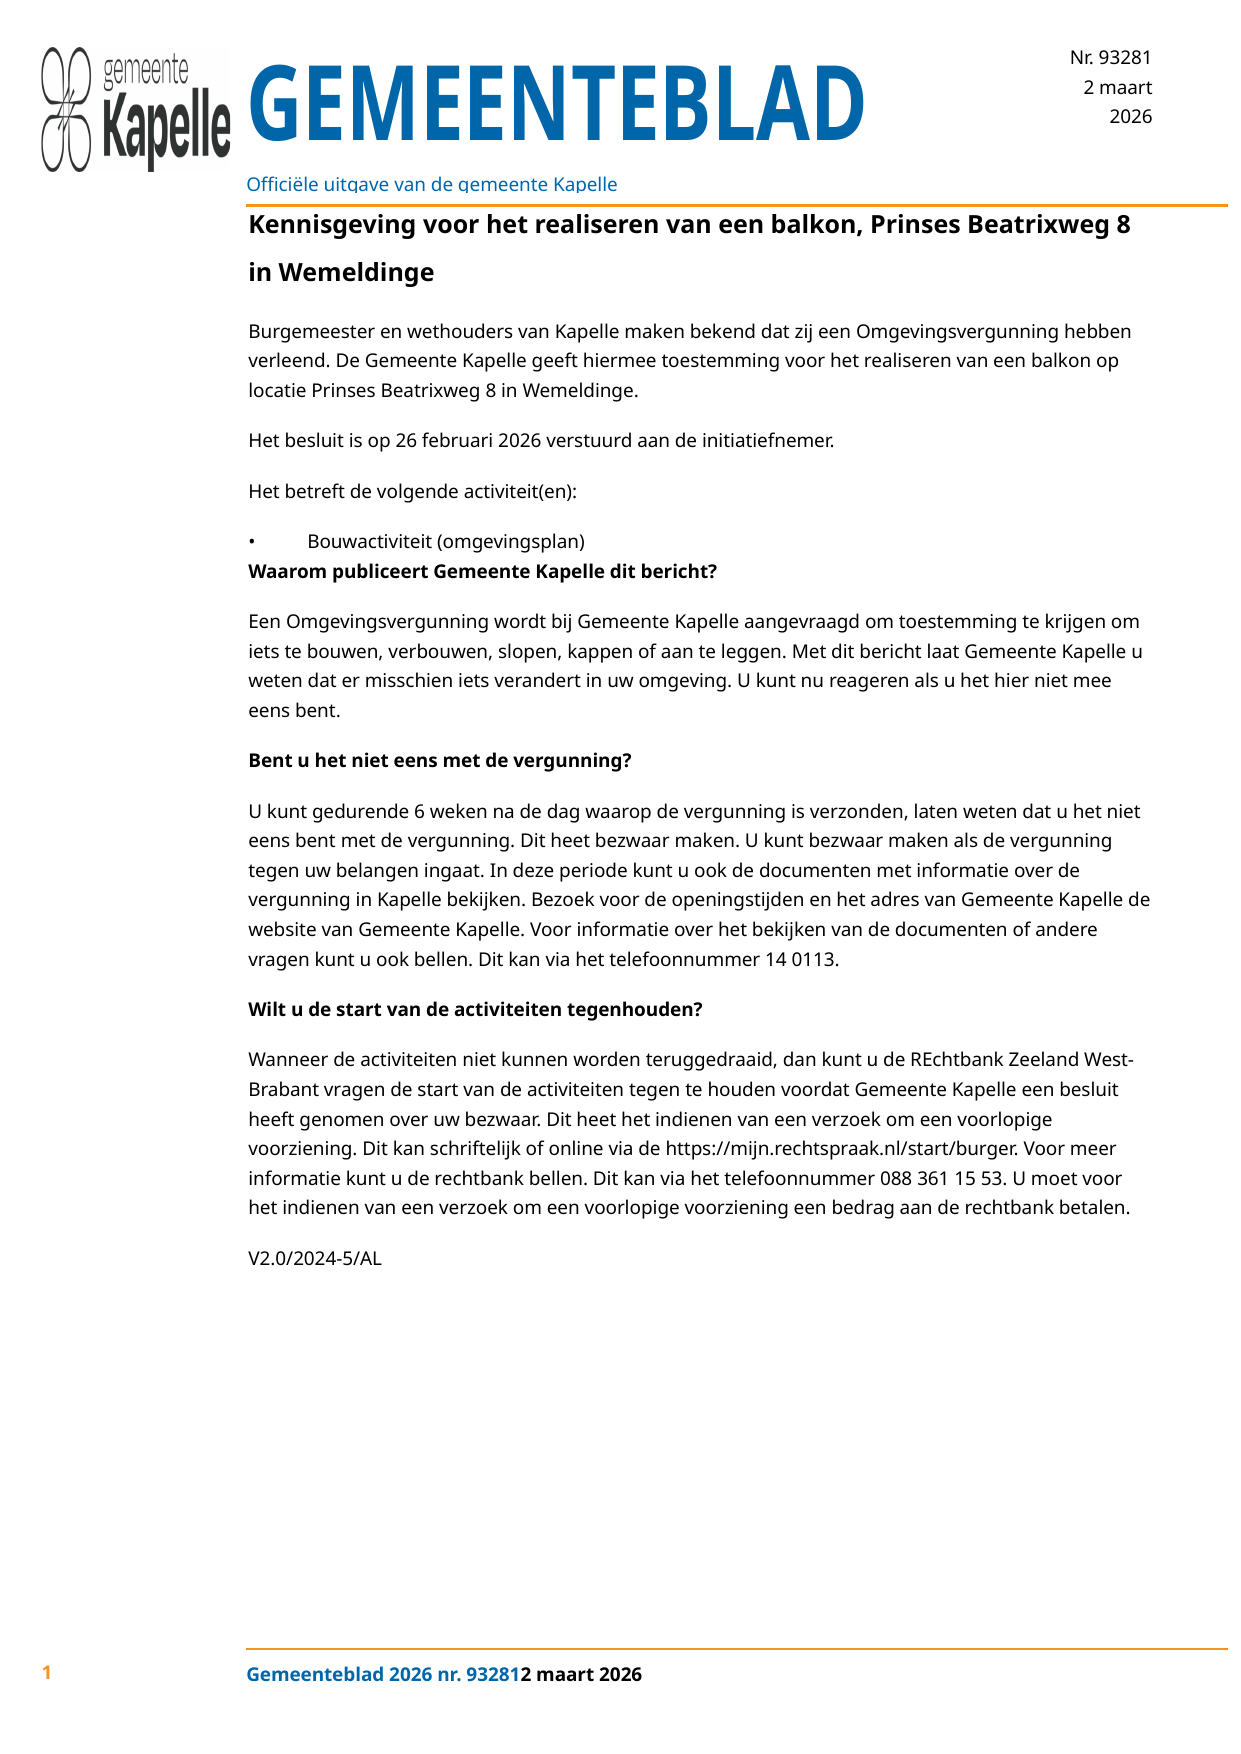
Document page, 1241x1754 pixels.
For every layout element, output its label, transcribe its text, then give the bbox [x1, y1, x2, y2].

text Het betreft de volgende activiteit(en): [248, 478, 1152, 504]
text Bent u het niet eens met de vergunning? [248, 747, 1152, 773]
text Kennisgeving voor het realiseren van een balkon, Prinses Beatrixweg 8 in Wemeldinge [248, 207, 1152, 288]
list Bouwactiviteit (omgevingsplan) [248, 528, 1152, 554]
text Wilt u de start van de activiteiten tegenhouden? [248, 996, 1152, 1022]
text U kunt gedurende 6 weken na de dag waarop de vergunning is verzonden, laten weten dat u het niet eens bent met de vergunning. Dit heet bezwaar maken. U kunt bezwaar maken als de vergunning tegen uw belangen ingaat. In deze periode kunt u ook de documenten met informatie over de vergunning in Kapelle bekijken. Bezoek voor de openingstijden en het adres van Gemeente Kapelle de website van Gemeente Kapelle. Voor informatie over het bekijken van de documenten of andere vragen kunt u ook bellen. Dit kan via het telefoonnummer 14 0113. [248, 798, 1152, 972]
text Wanneer de activiteiten niet kunnen worden teruggedraaid, dan kunt u de REchtbank Zeeland West-Brabant vragen de start van de activiteiten tegen te houden voordat Gemeente Kapelle een besluit heeft genomen over uw bezwaar. Dit heet het indienen van een verzoek om een voorlopige voorziening. Dit kan schriftelijk of online via de https://mijn.rechtspraak.nl/start/burger. Voor meer informatie kunt u de rechtbank bellen. Dit kan via het telefoonnummer 088 361 15 53. U moet voor het indienen van een verzoek om een voorlopige voorziening een bedrag aan de rechtbank betalen. [248, 1047, 1152, 1220]
text Waarom publiceert Gemeente Kapelle dit bericht? [248, 558, 1152, 584]
text Het besluit is op 26 februari 2026 verstuurd aan de initiatiefnemer. [248, 427, 1152, 453]
picture [41, 47, 231, 172]
text Een Omgevingsvergunning wordt bij Gemeente Kapelle aangevraagd om toestemming te krijgen om iets te bouwen, verbouwen, slopen, kappen of aan te leggen. Met dit bericht laat Gemeente Kapelle u weten dat er misschien iets verandert in uw omgeving. U kunt nu reageren als u het hier niet mee eens bent. [248, 608, 1152, 723]
text V2.0/2024-5/AL [248, 1245, 1152, 1271]
text Burgemeester en wethouders van Kapelle maken bekend dat zij een Omgevingsvergunning hebben verleend. De Gemeente Kapelle geeft hiermee toestemming voor het realiseren van een balkon op locatie Prinses Beatrixweg 8 in Wemeldinge. [248, 318, 1152, 403]
